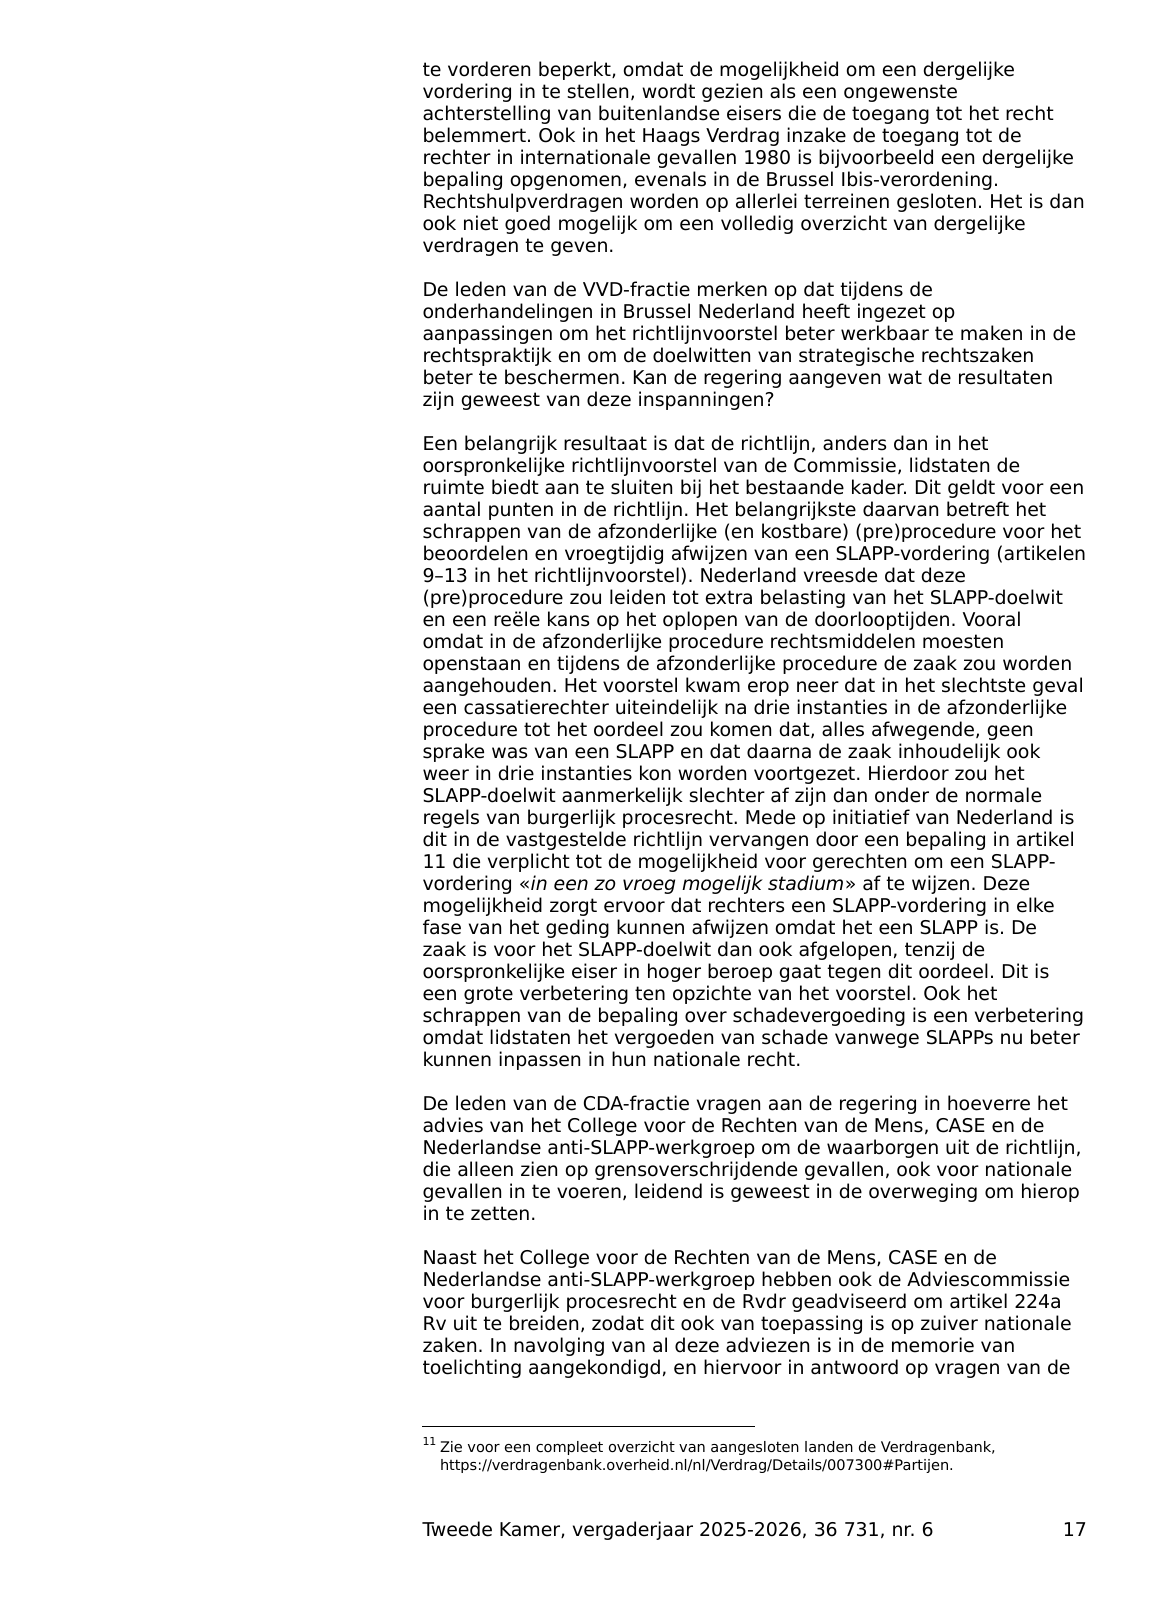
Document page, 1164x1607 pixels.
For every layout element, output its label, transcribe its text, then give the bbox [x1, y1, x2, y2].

text Zie voor een compleet overzicht van aangesloten landen de Verdragenbank, https://verdragenbank.overheid.nl/nl/Verdrag/Details/007300#Partijen. [422, 1435, 1087, 1474]
text te vorderen beperkt, omdat de mogelijkheid om een dergelijke vordering in te stellen, wordt gezien als een ongewenste achterstelling van buitenlandse eisers die de toegang tot het recht belemmert. Ook in het Haags Verdrag inzake de toegang tot de rechter in internationale gevallen 1980 is bijvoorbeeld een dergelijke bepaling opgenomen, evenals in de Brussel Ibis-verordening. Rechtshulpverdragen worden op allerlei terreinen gesloten. Het is dan ook niet goed mogelijk om een volledig overzicht van dergelijke verdragen te geven. [422, 59, 1087, 257]
text Naast het College voor de Rechten van de Mens, CASE en de Nederlandse anti-SLAPP-werkgroep hebben ook de Adviescommissie voor burgerlijk procesrecht en de Rvdr geadviseerd om artikel 224a Rv uit te breiden, zodat dit ook van toepassing is op zuiver nationale zaken. In navolging van al deze adviezen is in de memorie van toelichting aangekondigd, en hiervoor in antwoord op vragen van de [422, 1247, 1087, 1379]
text Een belangrijk resultaat is dat de richtlijn, anders dan in het oorspronkelijke richtlijnvoorstel van de Commissie, lidstaten de ruimte biedt aan te sluiten bij het bestaande kader. Dit geldt voor een aantal punten in de richtlijn. Het belangrijkste daarvan betreft het schrappen van de afzonderlijke (en kostbare) (pre)procedure voor het beoordelen en vroegtijdig afwijzen van een SLAPP-vordering (artikelen 9–13 in het richtlijnvoorstel). Nederland vreesde dat deze (pre)procedure zou leiden tot extra belasting van het SLAPP-doelwit en een reële kans op het oplopen van de doorlooptijden. Vooral omdat in de afzonderlijke procedure rechtsmiddelen moesten openstaan en tijdens de afzonderlijke procedure de zaak zou worden aangehouden. Het voorstel kwam erop neer dat in het slechtste geval een cassatierechter uiteindelijk na drie instanties in de afzonderlijke procedure tot het oordeel zou komen dat, alles afwegende, geen sprake was van een SLAPP en dat daarna de zaak inhoudelijk ook weer in drie instanties kon worden voortgezet. Hierdoor zou het SLAPP-doelwit aanmerkelijk slechter af zijn dan onder de normale regels van burgerlijk procesrecht. Mede op initiatief van Nederland is dit in de vastgestelde richtlijn vervangen door een bepaling in artikel 11 die verplicht tot de mogelijkheid voor gerechten om een SLAPP-vordering «in een zo vroeg mogelijk stadium» af te wijzen. Deze mogelijkheid zorgt ervoor dat rechters een SLAPP-vordering in elke fase van het geding kunnen afwijzen omdat het een SLAPP is. De zaak is voor het SLAPP-doelwit dan ook afgelopen, tenzij de oorspronkelijke eiser in hoger beroep gaat tegen dit oordeel. Dit is een grote verbetering ten opzichte van het voorstel. Ook het schrappen van de bepaling over schadevergoeding is een verbetering omdat lidstaten het vergoeden van schade vanwege SLAPPs nu beter kunnen inpassen in hun nationale recht. [422, 433, 1087, 1071]
text De leden van de VVD-fractie merken op dat tijdens de onderhandelingen in Brussel Nederland heeft ingezet op aanpassingen om het richtlijnvoorstel beter werkbaar te maken in de rechtspraktijk en om de doelwitten van strategische rechtszaken beter te beschermen. Kan de regering aangeven wat de resultaten zijn geweest van deze inspanningen? [422, 279, 1087, 411]
text De leden van de CDA-fractie vragen aan de regering in hoeverre het advies van het College voor de Rechten van de Mens, CASE en de Nederlandse anti-SLAPP-werkgroep om de waarborgen uit de richtlijn, die alleen zien op grensoverschrijdende gevallen, ook voor nationale gevallen in te voeren, leidend is geweest in de overweging om hierop in te zetten. [422, 1093, 1087, 1224]
